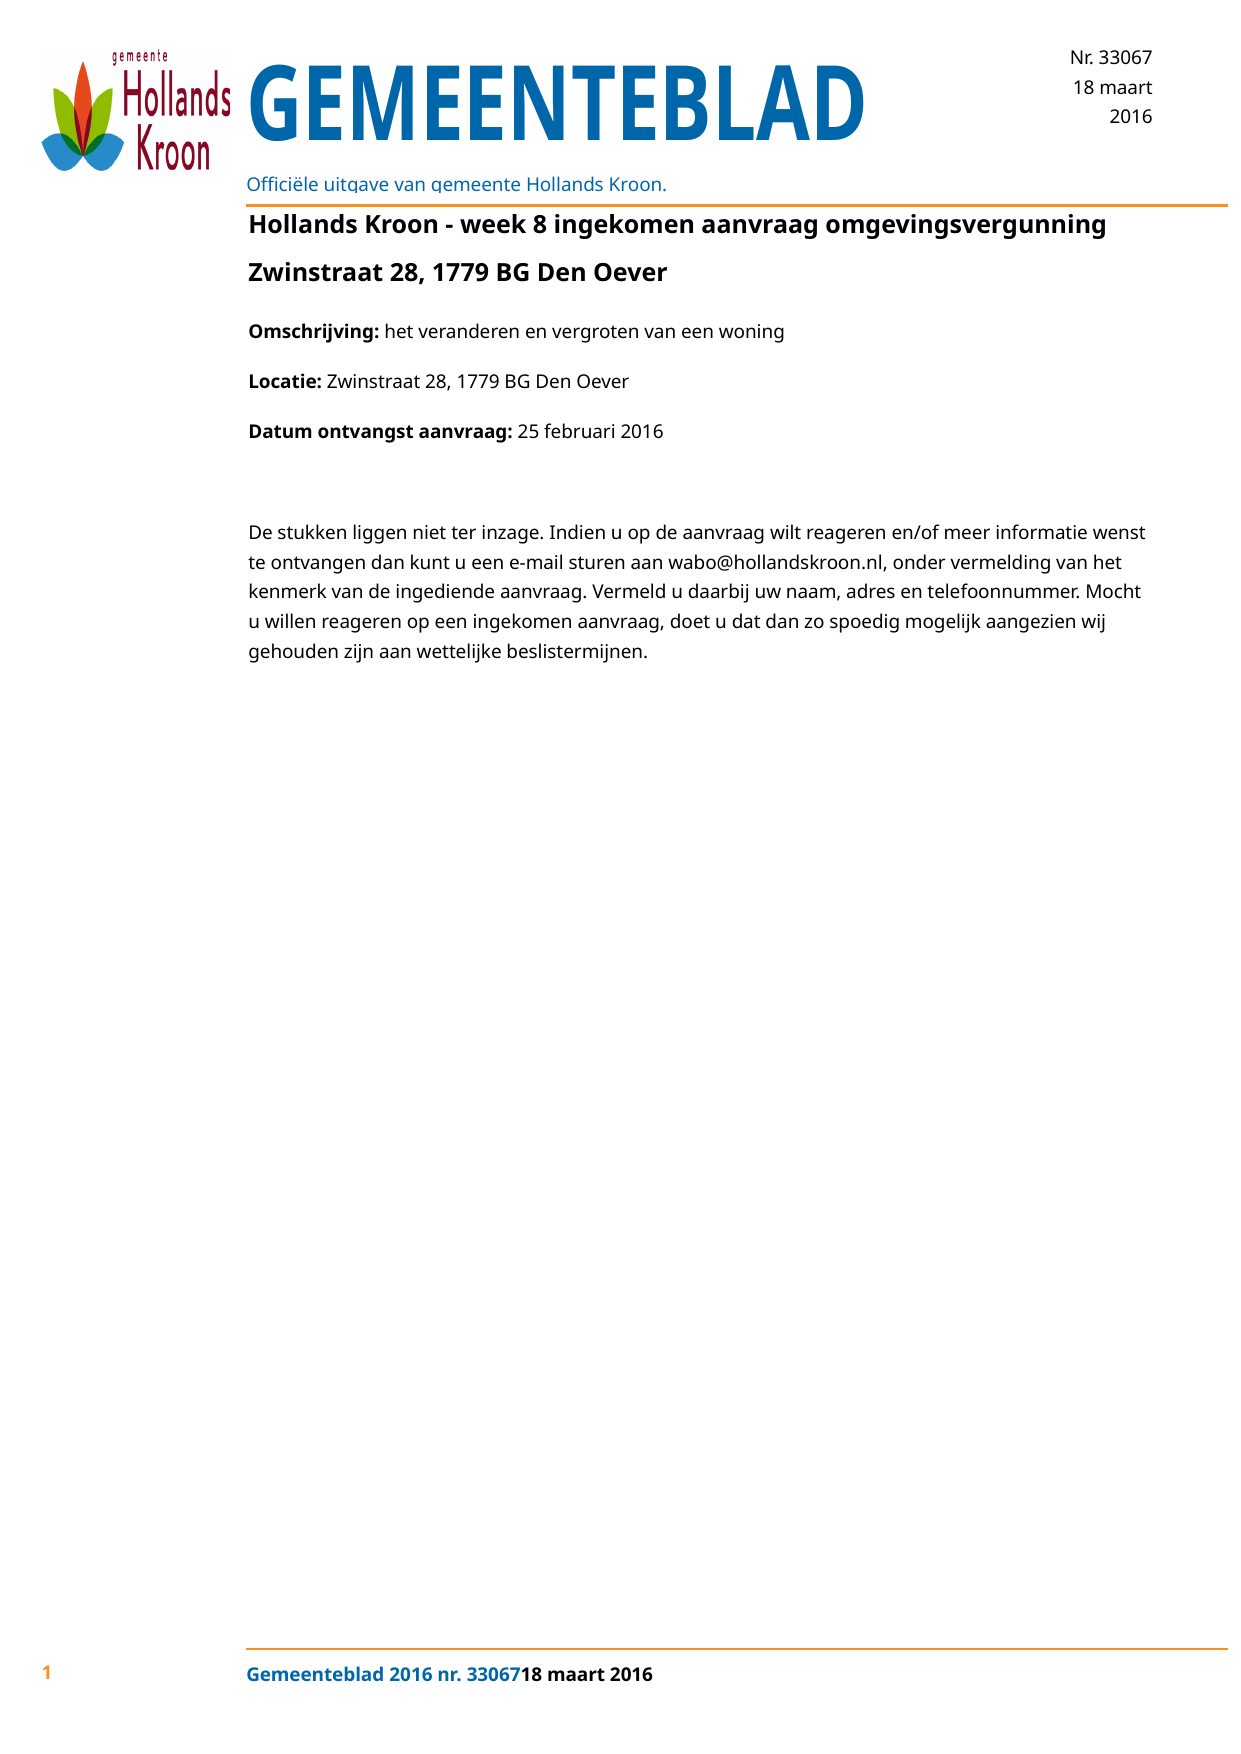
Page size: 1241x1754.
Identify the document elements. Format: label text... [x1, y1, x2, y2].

text De stukken liggen niet ter inzage. Indien u op de aanvraag wilt reageren en/of meer informatie wenst te ontvangen dan kunt u een e-mail sturen aan wabo@hollandskroon.nl, onder vermelding van het kenmerk van de ingediende aanvraag. Vermeld u daarbij uw naam, adres en telefoonnummer. Mocht u willen reageren op een ingekomen aanvraag, doet u dat dan zo spoedig mogelijk aangezien wij gehouden zijn aan wettelijke beslistermijnen. [248, 519, 1152, 664]
text Datum ontvangst aanvraag: 25 februari 2016 [248, 419, 1152, 444]
text Hollands Kroon - week 8 ingekomen aanvraag omgevingsvergunning Zwinstraat 28, 1779 BG Den Oever [248, 207, 1152, 288]
text Locatie: Zwinstraat 28, 1779 BG Den Oever [248, 368, 1152, 394]
text Omschrijving: het veranderen en vergroten van een woning [248, 318, 1152, 344]
picture [41, 47, 231, 172]
